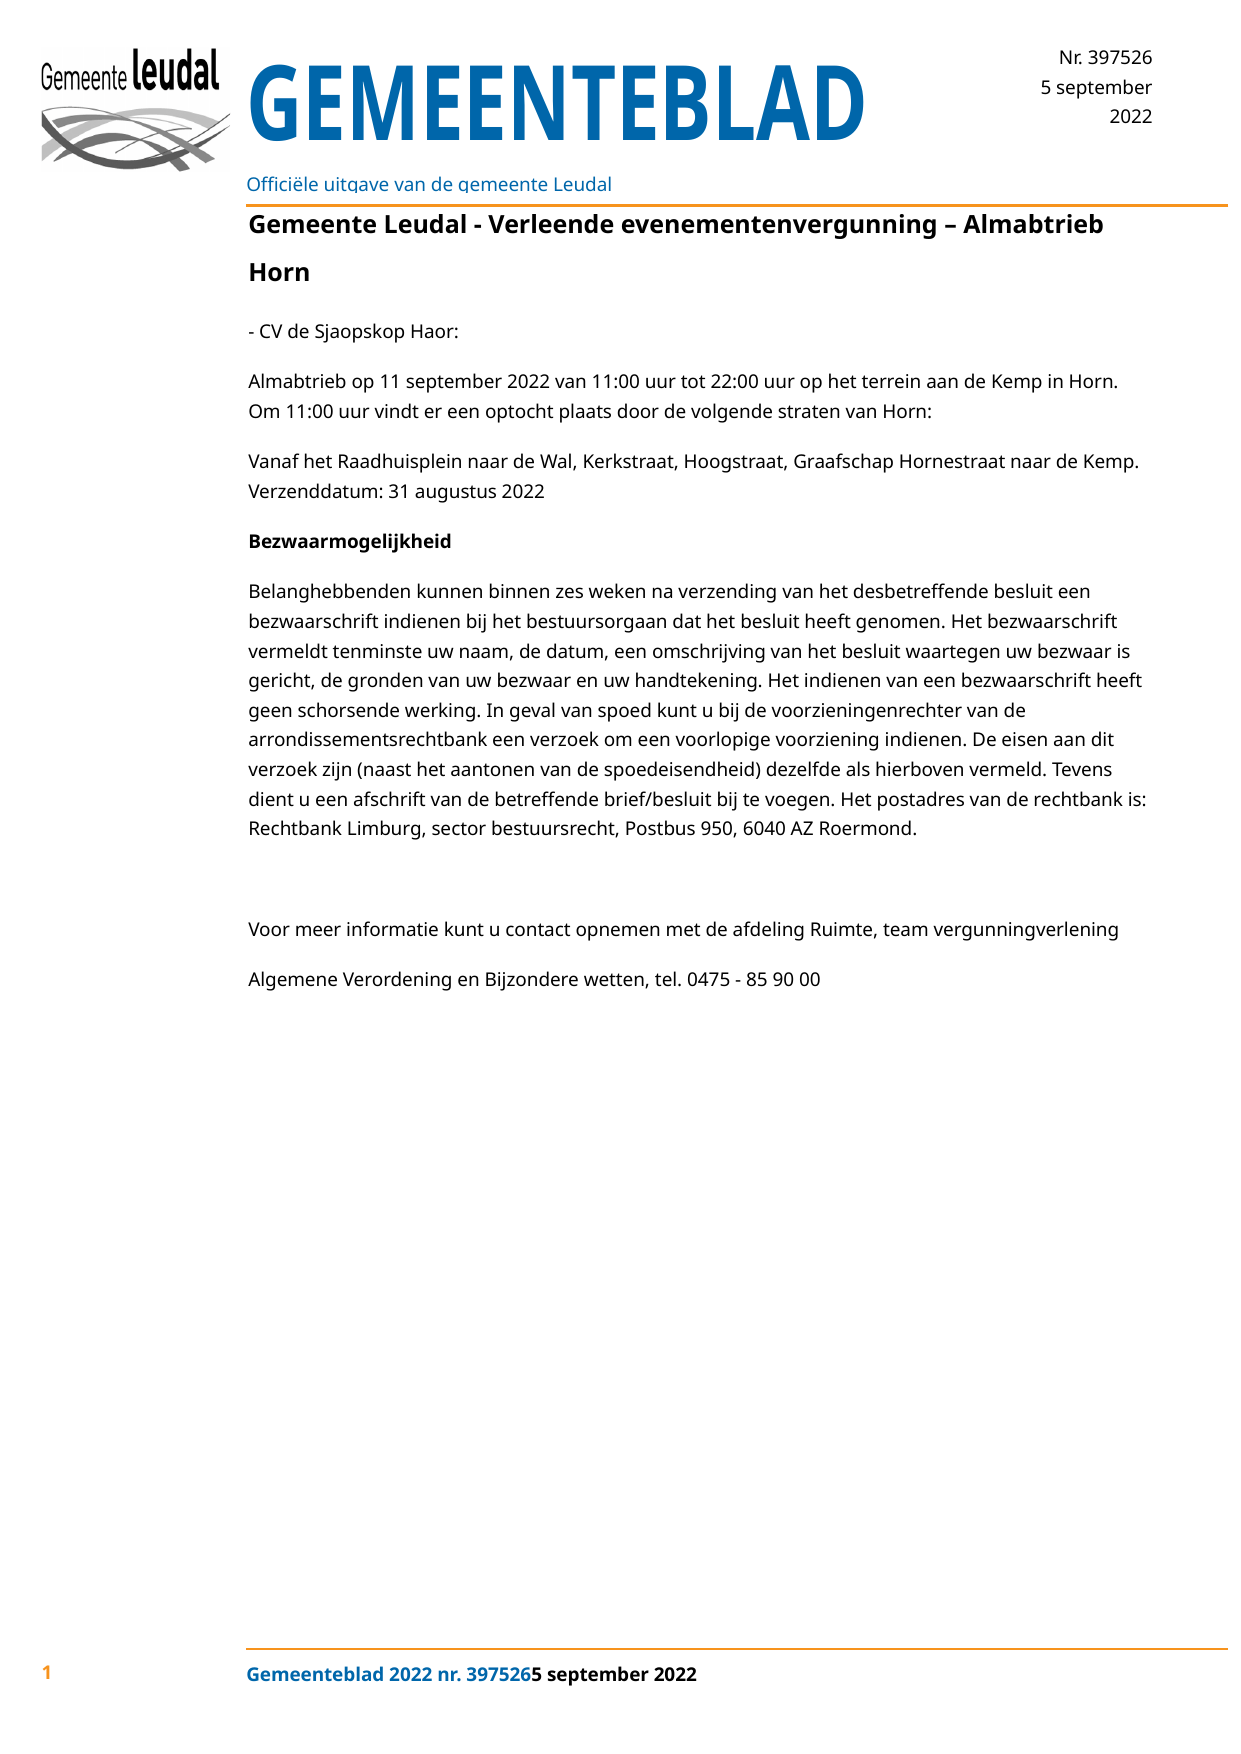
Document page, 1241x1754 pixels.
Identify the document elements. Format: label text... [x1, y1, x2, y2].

text Gemeente Leudal - Verleende evenementenvergunning – Almabtrieb Horn [248, 207, 1152, 288]
text Voor meer informatie kunt u contact opnemen met de afdeling Ruimte, team vergunningverlening [248, 916, 1152, 942]
text Algemene Verordening en Bijzondere wetten, tel. 0475 - 85 90 00 [248, 967, 1152, 992]
picture [41, 47, 231, 172]
text Belanghebbenden kunnen binnen zes weken na verzending van het desbetreffende besluit een bezwaarschrift indienen bij het bestuursorgaan dat het besluit heeft genomen. Het bezwaarschrift vermeldt tenminste uw naam, de datum, een omschrijving van het besluit waartegen uw bezwaar is gericht, de gronden van uw bezwaar en uw handtekening. Het indienen van een bezwaarschrift heeft geen schorsende werking. In geval van spoed kunt u bij de voorzieningenrechter van de arrondissementsrechtbank een verzoek om een voorlopige voorziening indienen. De eisen aan dit verzoek zijn (naast het aantonen van de spoedeisendheid) dezelfde als hierboven vermeld. Tevens dient u een afschrift van de betreffende brief/besluit bij te voegen. Het postadres van de rechtbank is: Rechtbank Limburg, sector bestuursrecht, Postbus 950, 6040 AZ Roermond. [248, 579, 1152, 841]
text Vanaf het Raadhuisplein naar de Wal, Kerkstraat, Hoogstraat, Graafschap Hornestraat naar de Kemp. Verzenddatum: 31 augustus 2022 [248, 448, 1152, 504]
text Bezwaarmogelijkheid [248, 528, 1152, 554]
text Almabtrieb op 11 september 2022 van 11:00 uur tot 22:00 uur op het terrein aan de Kemp in Horn. Om 11:00 uur vindt er een optocht plaats door de volgende straten van Horn: [248, 368, 1152, 424]
text - CV de Sjaopskop Haor: [248, 318, 1152, 344]
